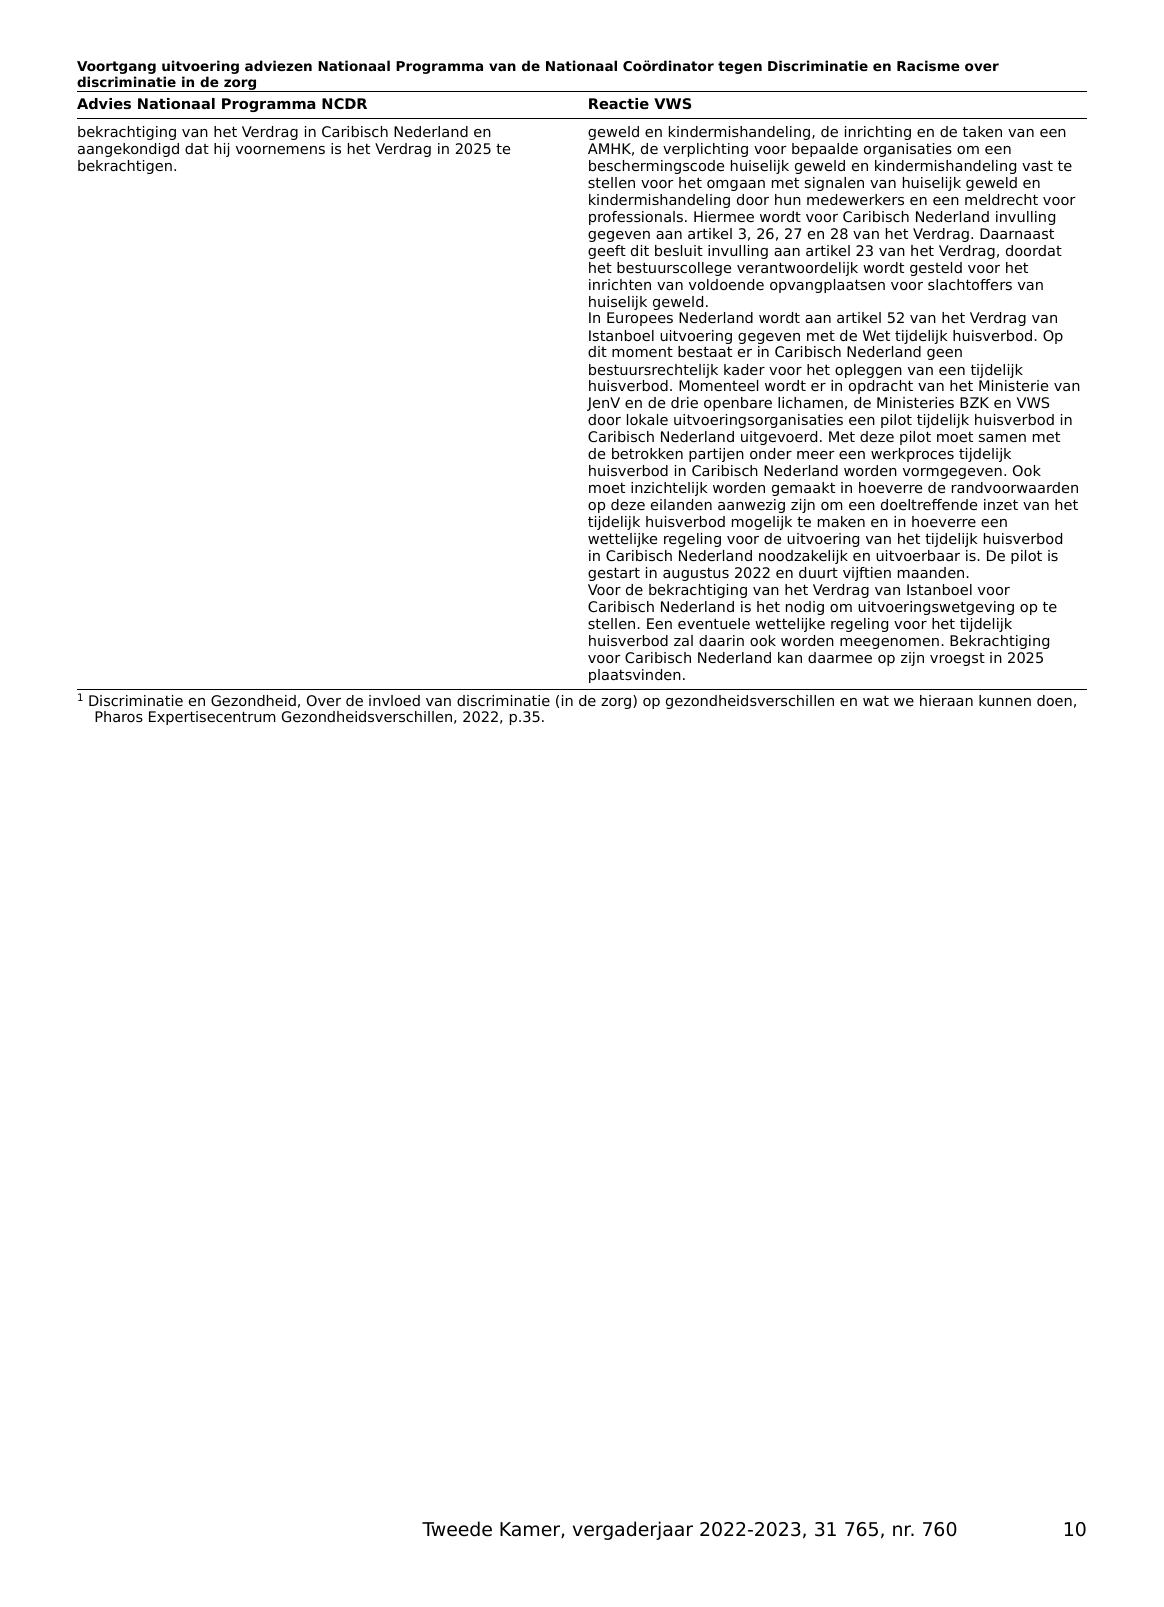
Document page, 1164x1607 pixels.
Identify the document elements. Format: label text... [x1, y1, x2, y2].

table_cell bekrachtiging van het Verdrag in Caribisch Nederland en aangekondigd dat hij voornemens is het Verdrag in 2025 te bekrachtigen. [77, 119, 582, 310]
table_cell [77, 310, 582, 689]
table_cell In Europees Nederland wordt aan artikel 52 van het Verdrag van Istanboel uitvoering gegeven met de Wet tijdelijk huisverbod. Op dit moment bestaat er in Caribisch Nederland geen bestuursrechtelijk kader voor het opleggen van een tijdelijk huisverbod. Momenteel wordt er in opdracht van het Ministerie van JenV en de drie openbare lichamen, de Ministeries BZK en VWS door lokale uitvoeringsorganisaties een pilot tijdelijk huisverbod in Caribisch Nederland uitgevoerd. Met deze pilot moet samen met de betrokken partijen onder meer een werkproces tijdelijk huisverbod in Caribisch Nederland worden vormgegeven. Ook moet inzichtelijk worden gemaakt in hoeverre de randvoorwaarden op deze eilanden aanwezig zijn om een doeltreffende inzet van het tijdelijk huisverbod mogelijk te maken en in hoeverre een wettelijke regeling voor de uitvoering van het tijdelijk huisverbod in Caribisch Nederland noodzakelijk en uitvoerbaar is. De pilot is gestart in augustus 2022 en duurt vijftien maanden. Voor de bekrachtiging van het Verdrag van Istanboel voor Caribisch Nederland is het nodig om uitvoeringswetgeving op te stellen. Een eventuele wettelijke regeling voor het tijdelijk huisverbod zal daarin ook worden meegenomen. Bekrachtiging voor Caribisch Nederland kan daarmee op zijn vroegst in 2025 plaatsvinden. [582, 310, 1087, 689]
table_cell 1 Discriminatie en Gezondheid, Over de invloed van discriminatie (in de zorg) op gezondheidsverschillen en wat we hieraan kunnen doen, Pharos Expertisecentrum Gezondheidsverschillen, 2022, p.35. [77, 690, 1087, 726]
table_header Voortgang uitvoering adviezen Nationaal Programma van de Nationaal Coördinator tegen Discriminatie en Racisme over discriminatie in de zorg [77, 59, 1087, 91]
table_cell Advies Nationaal Programma NCDR [77, 92, 582, 118]
table_cell Reactie VWS [582, 92, 1087, 118]
table_cell geweld en kindermishandeling, de inrichting en de taken van een AMHK, de verplichting voor bepaalde organisaties om een beschermingscode huiselijk geweld en kindermishandeling vast te stellen voor het omgaan met signalen van huiselijk geweld en kindermishandeling door hun medewerkers en een meldrecht voor professionals. Hiermee wordt voor Caribisch Nederland invulling gegeven aan artikel 3, 26, 27 en 28 van het Verdrag. Daarnaast geeft dit besluit invulling aan artikel 23 van het Verdrag, doordat het bestuurscollege verantwoordelijk wordt gesteld voor het inrichten van voldoende opvangplaatsen voor slachtoffers van huiselijk geweld. [582, 119, 1087, 310]
